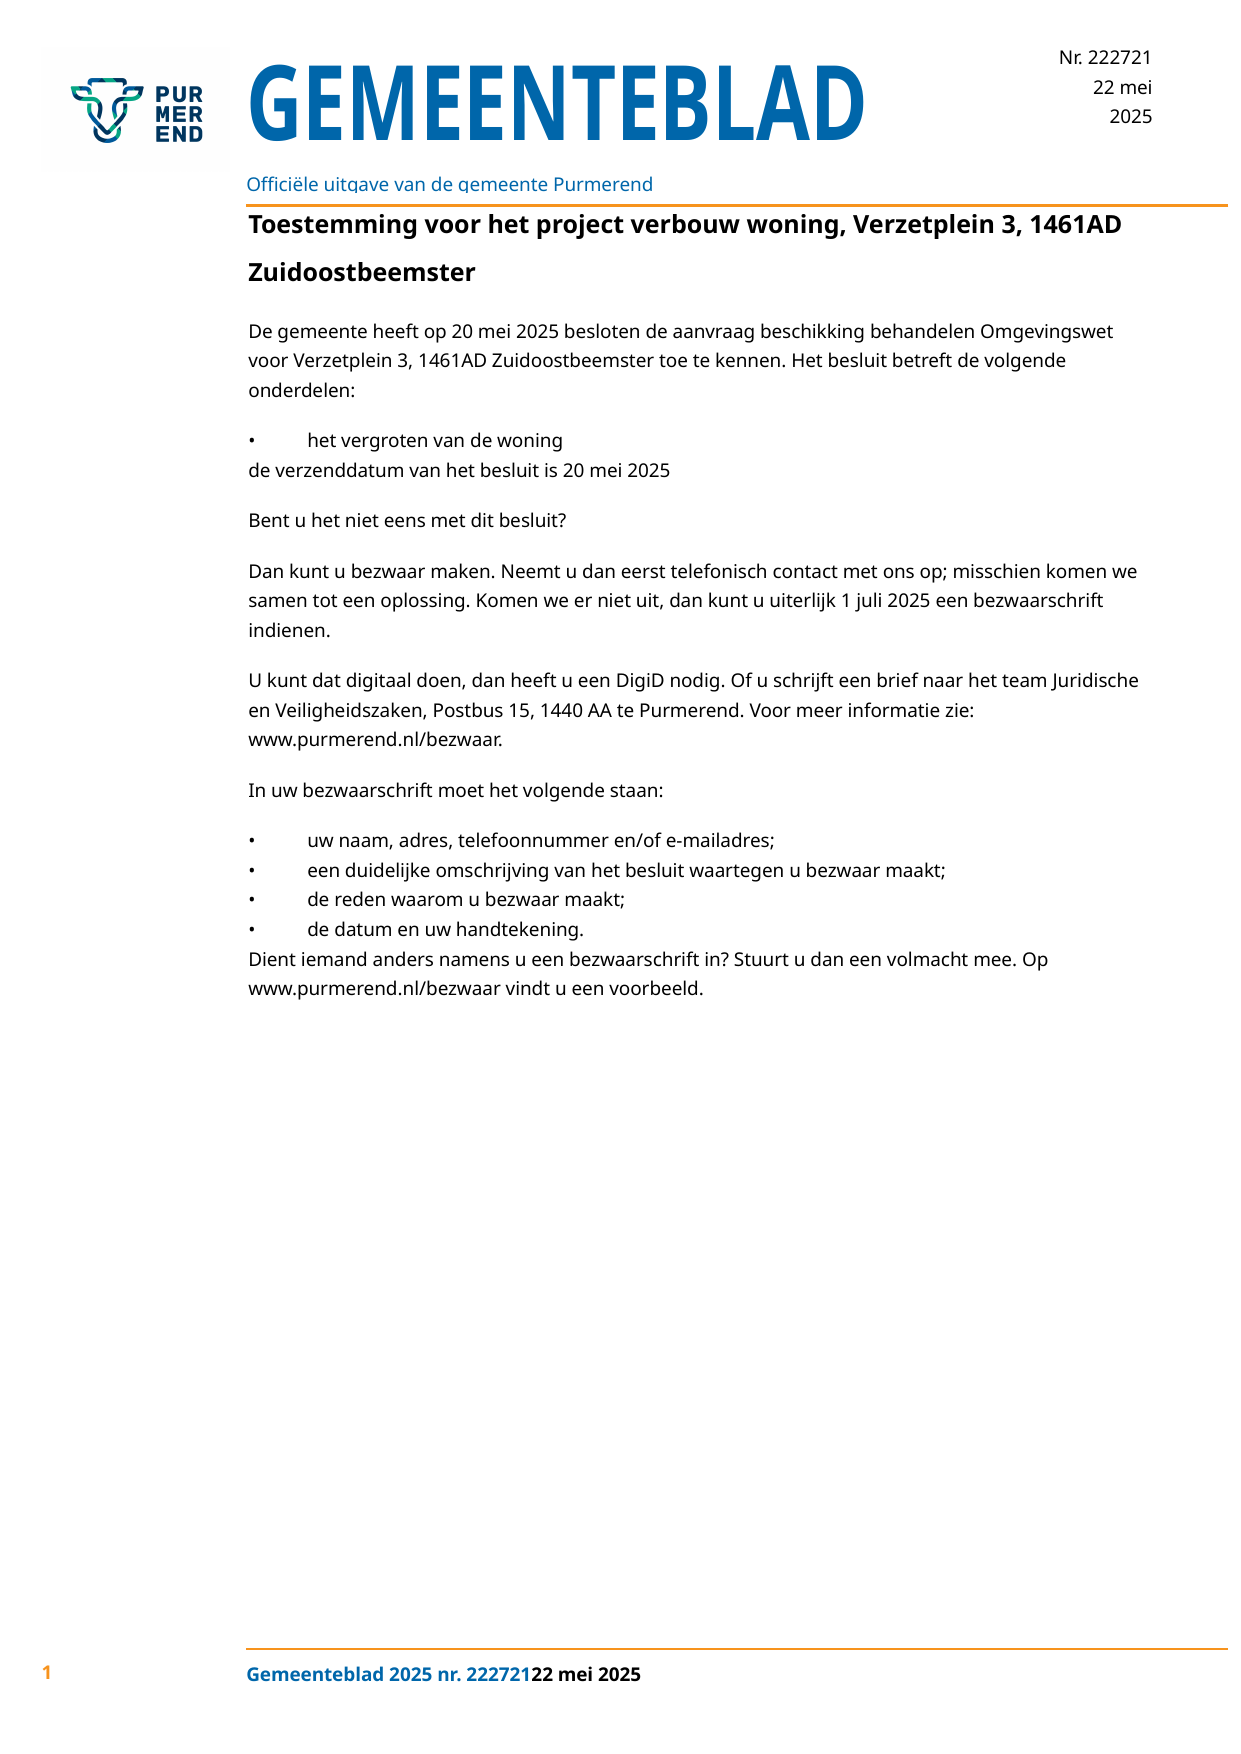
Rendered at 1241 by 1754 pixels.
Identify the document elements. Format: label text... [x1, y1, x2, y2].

text De gemeente heeft op 20 mei 2025 besloten de aanvraag beschikking behandelen Omgevingswet voor Verzetplein 3, 1461AD Zuidoostbeemster toe te kennen. Het besluit betreft de volgende onderdelen: [248, 318, 1152, 403]
picture [41, 47, 231, 172]
text de verzenddatum van het besluit is 20 mei 2025 [248, 457, 1152, 483]
list uw naam, adres, telefoonnummer en/of e-mailadres; [248, 827, 1152, 853]
list het vergroten van de woning [248, 427, 1152, 453]
text Bent u het niet eens met dit besluit? [248, 507, 1152, 533]
text Dan kunt u bezwaar maken. Neemt u dan eerst telefonisch contact met ons op; misschien komen we samen tot een oplossing. Komen we er niet uit, dan kunt u uiterlijk 1 juli 2025 een bezwaarschrift indienen. [248, 558, 1152, 643]
list een duidelijke omschrijving van het besluit waartegen u bezwaar maakt; [248, 857, 1152, 883]
text In uw bezwaarschrift moet het volgende staan: [248, 777, 1152, 803]
list de datum en uw handtekening. [248, 916, 1152, 942]
text Toestemming voor het project verbouw woning, Verzetplein 3, 1461AD Zuidoostbeemster [248, 207, 1152, 288]
list de reden waarom u bezwaar maakt; [248, 887, 1152, 912]
text Dient iemand anders namens u een bezwaarschrift in? Stuurt u dan een volmacht mee. Op www.purmerend.nl/bezwaar vindt u een voorbeeld. [248, 946, 1152, 1001]
text U kunt dat digitaal doen, dan heeft u een DigiD nodig. Of u schrijft een brief naar het team Juridische en Veiligheidszaken, Postbus 15, 1440 AA te Purmerend. Voor meer informatie zie: www.purmerend.nl/bezwaar. [248, 667, 1152, 752]
